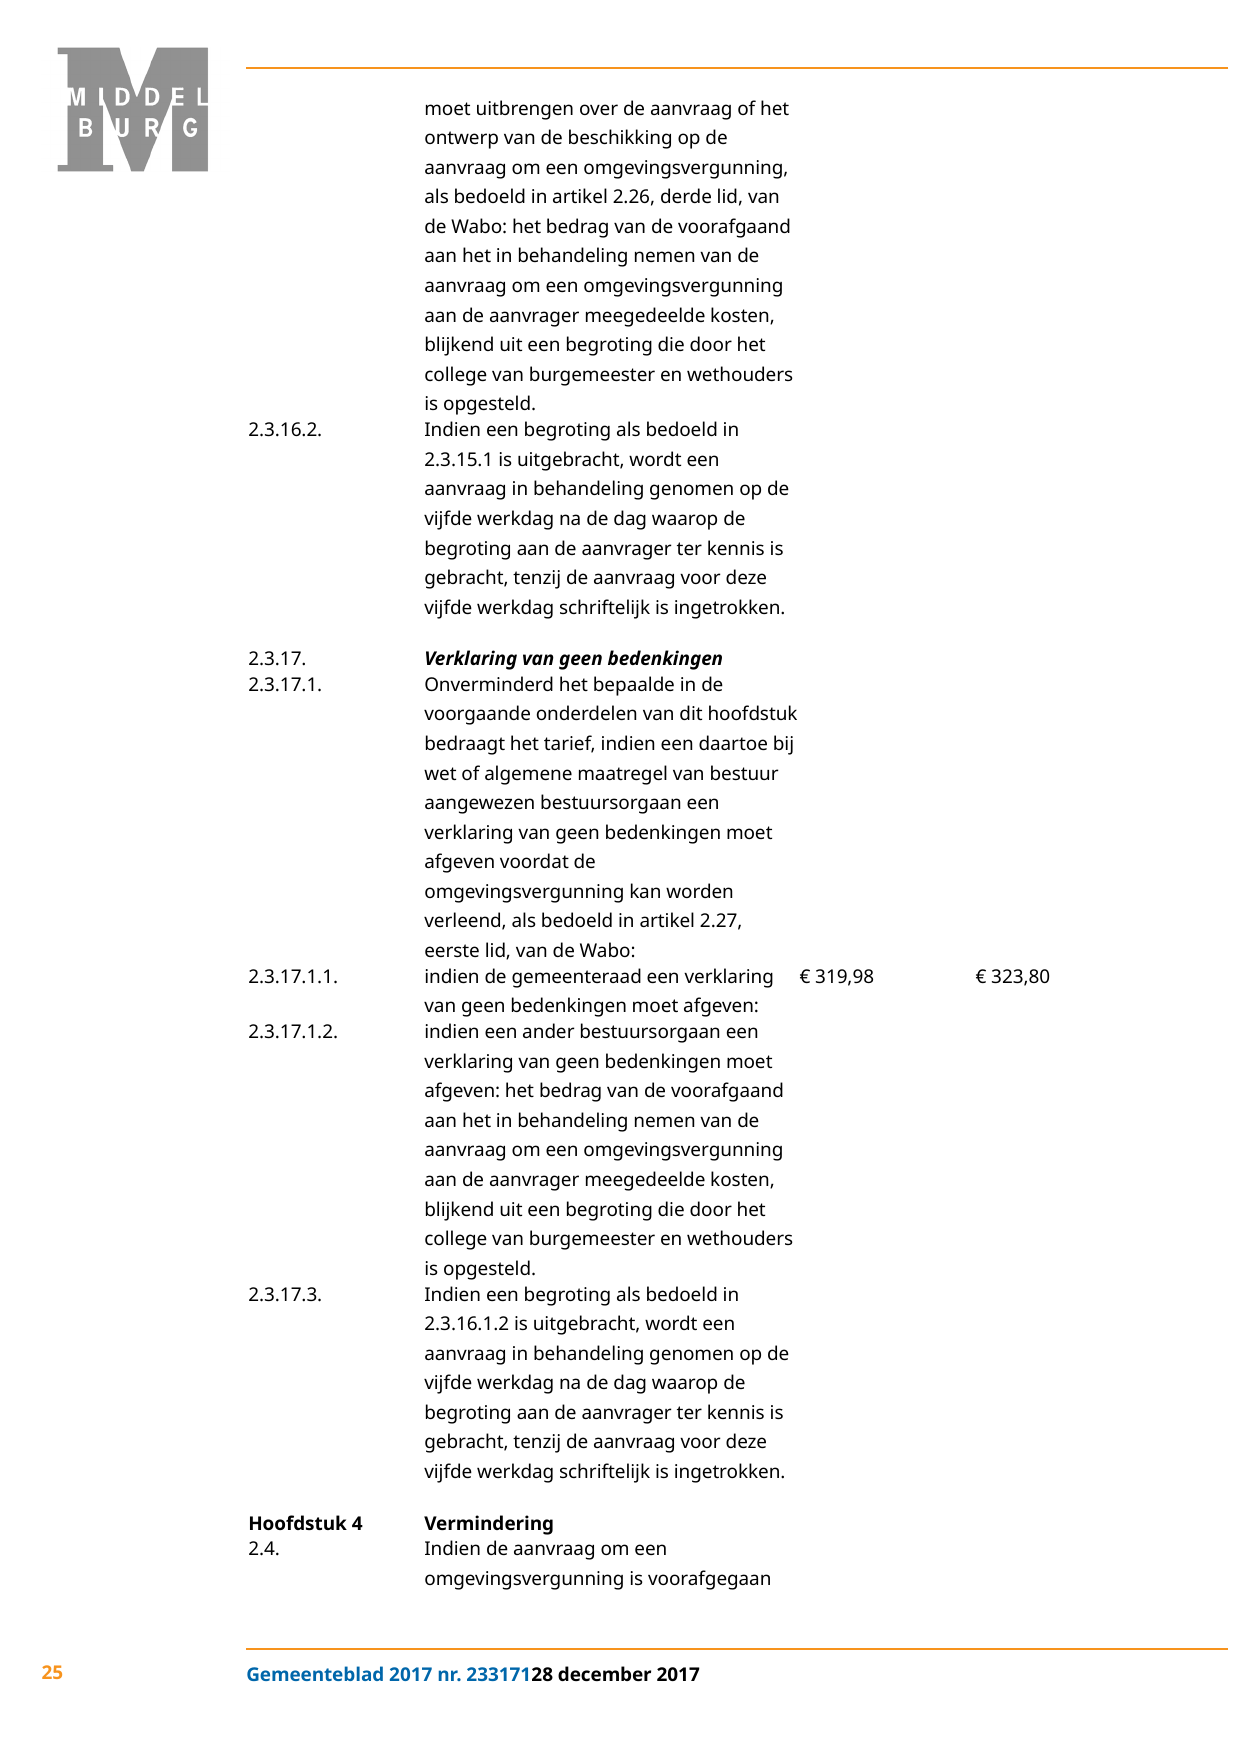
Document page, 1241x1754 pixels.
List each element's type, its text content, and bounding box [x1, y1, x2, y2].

table_cell Hoofdstuk 4 [248, 1510, 424, 1535]
table_cell indien de gemeenteraad een verklaring van geen bedenkingen moet afgeven: [424, 963, 799, 1018]
table_cell [799, 1510, 975, 1535]
table_cell € 323,80 [975, 963, 1152, 1018]
table_cell Indien een begroting als bedoeld in 2.3.15.1 is uitgebracht, wordt een aanvraag in behandeling genomen op de vijfde werkdag na de dag waarop de begroting aan de aanvrager ter kennis is gebracht, tenzij de aanvraag voor deze vijfde werkdag schriftelijk is ingetrokken. [424, 416, 799, 619]
table_cell 2.3.17.1.2. [248, 1018, 424, 1281]
table_cell [975, 1018, 1152, 1281]
picture [41, 47, 231, 172]
table_cell indien een ander bestuursorgaan een verklaring van geen bedenkingen moet afgeven: het bedrag van de voorafgaand aan het in behandeling nemen van de aanvraag om een omgevingsvergunning aan de aanvrager meegedeelde kosten, blijkend uit een begroting die door het college van burgemeester en wethouders is opgesteld. [424, 1018, 799, 1281]
table_cell [975, 620, 1152, 645]
table_cell 2.3.17.1.1. [248, 963, 424, 1018]
table_cell Onverminderd het bepaalde in de voorgaande onderdelen van dit hoofdstuk bedraagt het tarief, indien een daartoe bij wet of algemene maatregel van bestuur aangewezen bestuursorgaan een verklaring van geen bedenkingen moet afgeven voordat de omgevingsvergunning kan worden verleend, als bedoeld in artikel 2.27, eerste lid, van de Wabo: [424, 671, 799, 963]
table_cell [975, 1510, 1152, 1535]
table_cell [799, 1535, 975, 1591]
table_cell [975, 1535, 1152, 1591]
table_cell [799, 620, 975, 645]
table_cell [799, 95, 975, 416]
table_cell Verklaring van geen bedenkingen [424, 645, 799, 671]
table_cell [975, 645, 1152, 671]
table_cell 2.3.17. [248, 645, 424, 671]
table_cell [975, 95, 1152, 416]
table_cell [975, 671, 1152, 963]
table_cell € 319,98 [799, 963, 975, 1018]
table_cell Vermindering [424, 1510, 799, 1535]
table_cell [799, 416, 975, 619]
table_cell [248, 1484, 424, 1510]
table_cell [424, 620, 799, 645]
table_cell [799, 671, 975, 963]
table_cell [799, 1281, 975, 1484]
table_cell 2.3.17.3. [248, 1281, 424, 1484]
table_cell 2.3.16.2. [248, 416, 424, 619]
table_cell [248, 95, 424, 416]
table_cell Indien de aanvraag om een omgevingsvergunning is voorafgegaan [424, 1535, 799, 1591]
table_cell [248, 620, 424, 645]
table_cell [799, 1018, 975, 1281]
table_cell [799, 645, 975, 671]
table_cell [975, 1281, 1152, 1484]
table_cell Indien een begroting als bedoeld in 2.3.16.1.2 is uitgebracht, wordt een aanvraag in behandeling genomen op de vijfde werkdag na de dag waarop de begroting aan de aanvrager ter kennis is gebracht, tenzij de aanvraag voor deze vijfde werkdag schriftelijk is ingetrokken. [424, 1281, 799, 1484]
table_cell [975, 1484, 1152, 1510]
table_cell moet uitbrengen over de aanvraag of het ontwerp van de beschikking op de aanvraag om een omgevingsvergunning, als bedoeld in artikel 2.26, derde lid, van de Wabo: het bedrag van de voorafgaand aan het in behandeling nemen van de aanvraag om een omgevingsvergunning aan de aanvrager meegedeelde kosten, blijkend uit een begroting die door het college van burgemeester en wethouders is opgesteld. [424, 95, 799, 416]
table_cell [799, 1484, 975, 1510]
table_cell [975, 416, 1152, 619]
table_cell 2.4. [248, 1535, 424, 1591]
table_cell 2.3.17.1. [248, 671, 424, 963]
table_cell [424, 1484, 799, 1510]
